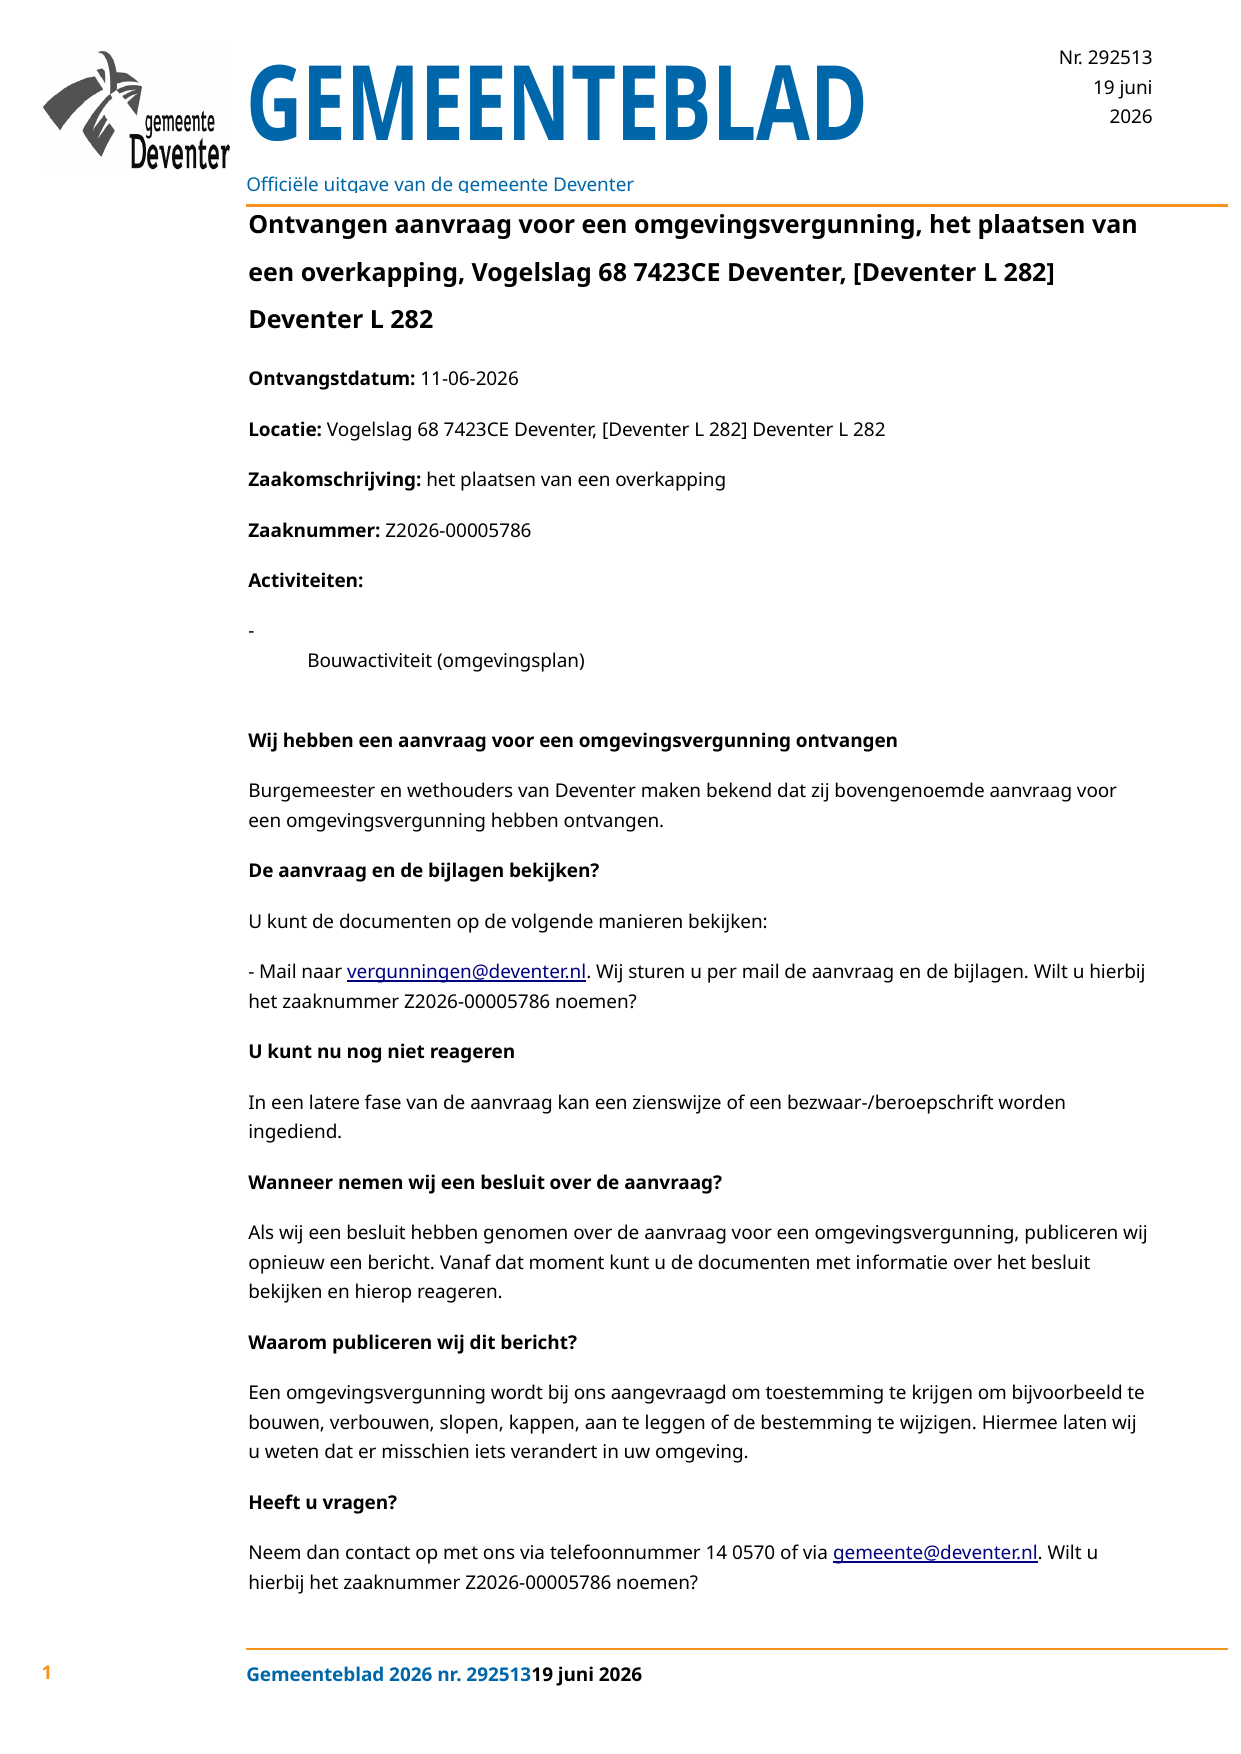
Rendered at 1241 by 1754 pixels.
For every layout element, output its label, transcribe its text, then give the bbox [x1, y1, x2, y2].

text Wij hebben een aanvraag voor een omgevingsvergunning ontvangen [248, 727, 1152, 753]
text Als wij een besluit hebben genomen over de aanvraag voor een omgevingsvergunning, publiceren wij opnieuw een bericht. Vanaf dat moment kunt u de documenten met informatie over het besluit bekijken en hierop reageren. [248, 1219, 1152, 1304]
text U kunt de documenten op de volgende manieren bekijken: [248, 908, 1152, 934]
text Zaaknummer: Z2026-00005786 [248, 517, 1152, 542]
text - Mail naar vergunningen@deventer.nl. Wij sturen u per mail de aanvraag en de bijlagen. Wilt u hierbij het zaaknummer Z2026-00005786 noemen? [248, 958, 1152, 1014]
text Een omgevingsvergunning wordt bij ons aangevraagd om toestemming te krijgen om bijvoorbeeld te bouwen, verbouwen, slopen, kappen, aan te leggen of de bestemming te wijzigen. Hiermee laten wij u weten dat er misschien iets verandert in uw omgeving. [248, 1379, 1152, 1464]
text Burgemeester en wethouders van Deventer maken bekend dat zij bovengenoemde aanvraag voor een omgevingsvergunning hebben ontvangen. [248, 778, 1152, 833]
text De aanvraag en de bijlagen bekijken? [248, 858, 1152, 883]
text U kunt nu nog niet reageren [248, 1038, 1152, 1064]
text Neem dan contact op met ons via telefoonnummer 14 0570 of via gemeente@deventer.nl. Wilt u hierbij het zaaknummer Z2026-00005786 noemen? [248, 1539, 1152, 1594]
text Heeft u vragen? [248, 1489, 1152, 1514]
text Waarom publiceren wij dit bericht? [248, 1329, 1152, 1354]
text In een latere fase van de aanvraag kan een zienswijze of een bezwaar-/beroepschrift worden ingediend. [248, 1089, 1152, 1144]
text Ontvangstdatum: 11-06-2026 [248, 366, 1152, 391]
text Wanneer nemen wij een besluit over de aanvraag? [248, 1169, 1152, 1194]
text Locatie: Vogelslag 68 7423CE Deventer, [Deventer L 282] Deventer L 282 [248, 416, 1152, 442]
text Ontvangen aanvraag voor een omgevingsvergunning, het plaatsen van een overkapping, Vogelslag 68 7423CE Deventer, [Deventer L 282] Deventer L 282 [248, 207, 1152, 336]
text Activiteiten: [248, 567, 1152, 593]
text Zaakomschrijving: het plaatsen van een overkapping [248, 466, 1152, 492]
list Bouwactiviteit (omgevingsplan) [248, 647, 1152, 673]
picture [41, 47, 231, 172]
